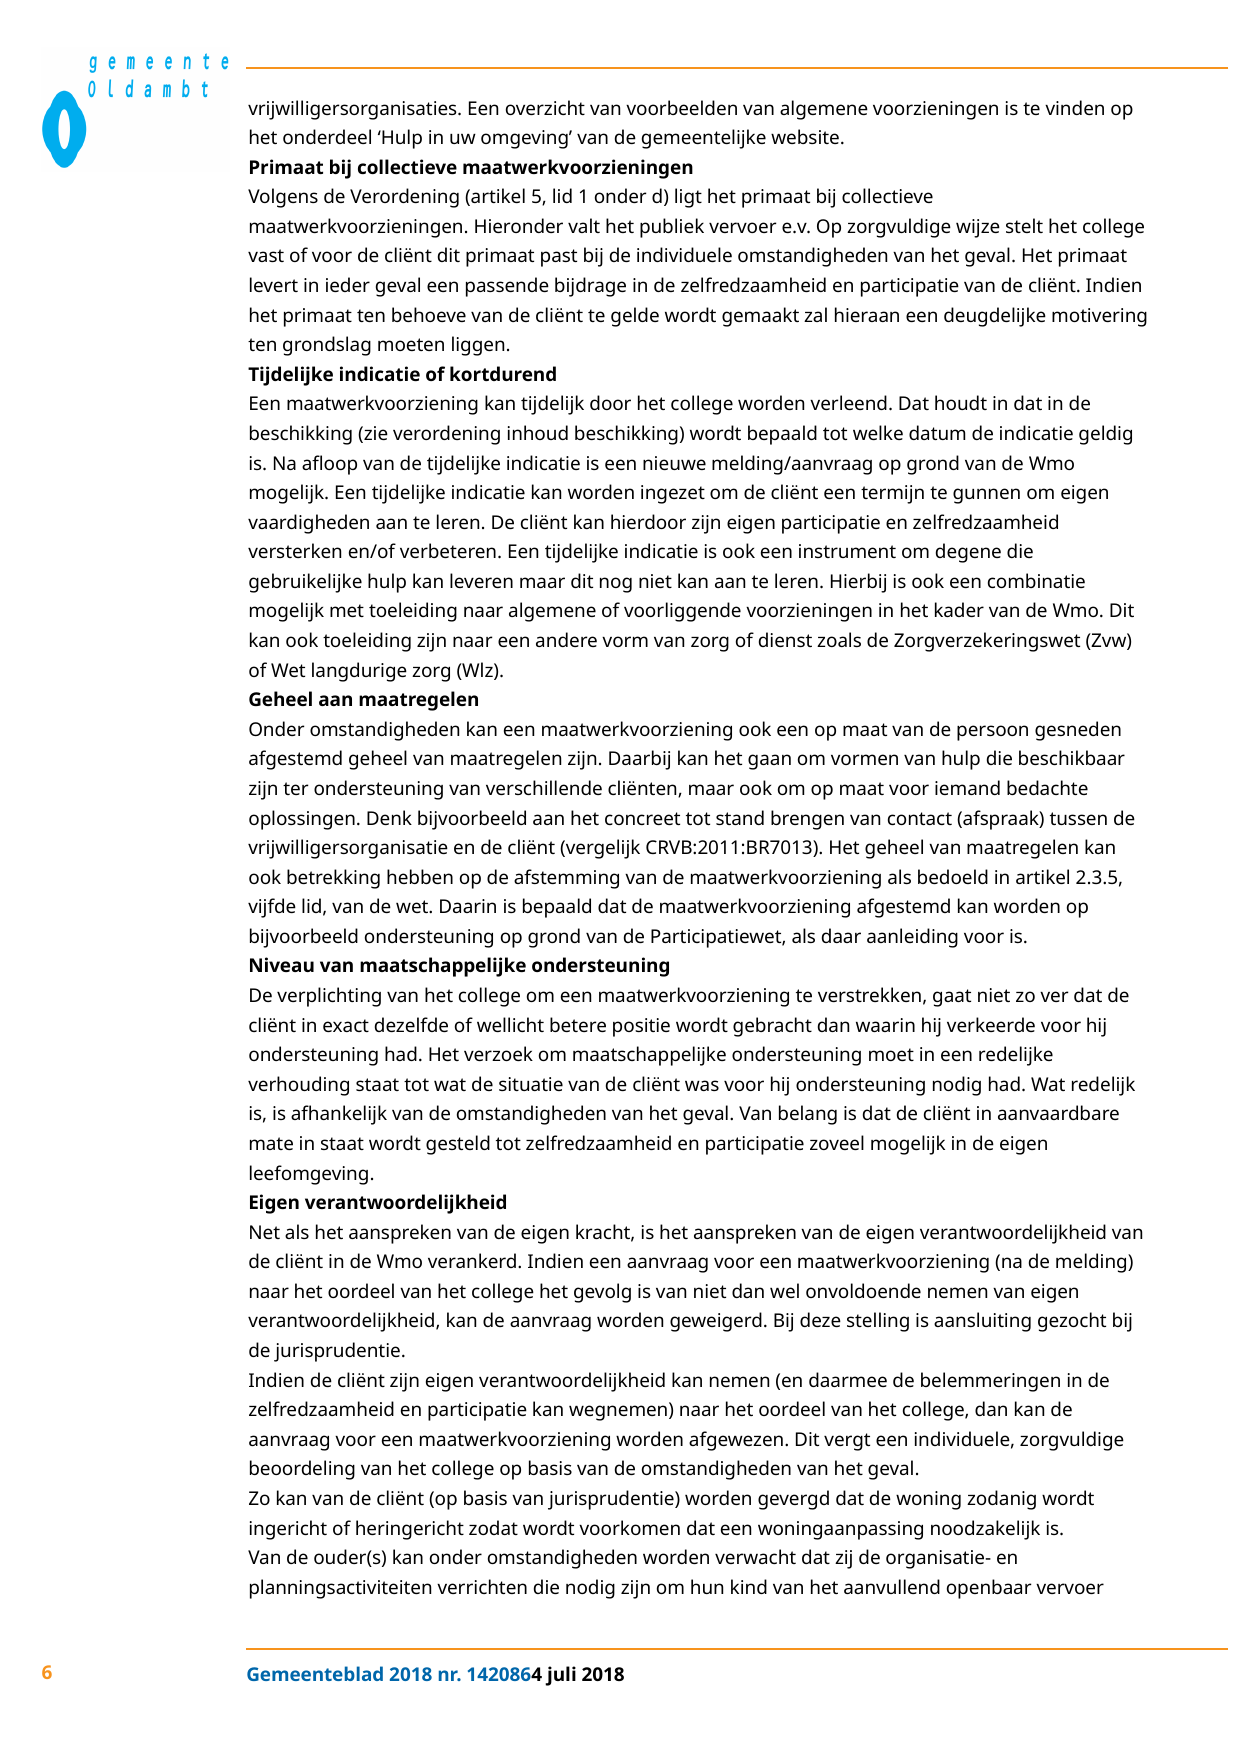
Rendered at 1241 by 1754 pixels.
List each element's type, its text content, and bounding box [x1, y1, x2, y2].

text De verplichting van het college om een maatwerkvoorziening te verstrekken, gaat niet zo ver dat de cliënt in exact dezelfde of wellicht betere positie wordt gebracht dan waarin hij verkeerde voor hij ondersteuning had. Het verzoek om maatschappelijke ondersteuning moet in een redelijke verhouding staat tot wat de situatie van de cliënt was voor hij ondersteuning nodig had. Wat redelijk is, is afhankelijk van de omstandigheden van het geval. Van belang is dat de cliënt in aanvaardbare mate in staat wordt gesteld tot zelfredzaamheid en participatie zoveel mogelijk in de eigen leefomgeving. [248, 982, 1152, 1186]
text Een maatwerkvoorziening kan tijdelijk door het college worden verleend. Dat houdt in dat in de beschikking (zie verordening inhoud beschikking) wordt bepaald tot welke datum de indicatie geldig is. Na afloop van de tijdelijke indicatie is een nieuwe melding/aanvraag op grond van de Wmo mogelijk. Een tijdelijke indicatie kan worden ingezet om de cliënt een termijn te gunnen om eigen vaardigheden aan te leren. De cliënt kan hierdoor zijn eigen participatie en zelfredzaamheid versterken en/of verbeteren. Een tijdelijke indicatie is ook een instrument om degene die gebruikelijke hulp kan leveren maar dit nog niet kan aan te leren. Hierbij is ook een combinatie mogelijk met toeleiding naar algemene of voorliggende voorzieningen in het kader van de Wmo. Dit kan ook toeleiding zijn naar een andere vorm van zorg of dienst zoals de Zorgverzekeringswet (Zvw) of Wet langdurige zorg (Wlz). [248, 391, 1152, 683]
picture [41, 47, 231, 172]
text Tijdelijke indicatie of kortdurend [248, 361, 1152, 387]
text Niveau van maatschappelijke ondersteuning [248, 953, 1152, 978]
text Onder omstandigheden kan een maatwerkvoorziening ook een op maat van de persoon gesneden afgestemd geheel van maatregelen zijn. Daarbij kan het gaan om vormen van hulp die beschikbaar zijn ter ondersteuning van verschillende cliënten, maar ook om op maat voor iemand bedachte oplossingen. Denk bijvoorbeeld aan het concreet tot stand brengen van contact (afspraak) tussen de vrijwilligersorganisatie en de cliënt (vergelijk CRVB:2011:BR7013). Het geheel van maatregelen kan ook betrekking hebben op de afstemming van de maatwerkvoorziening als bedoeld in artikel 2.3.5, vijfde lid, van de wet. Daarin is bepaald dat de maatwerkvoorziening afgestemd kan worden op bijvoorbeeld ondersteuning op grond van de Participatiewet, als daar aanleiding voor is. [248, 716, 1152, 949]
text vrijwilligersorganisaties. Een overzicht van voorbeelden van algemene voorzieningen is te vinden op het onderdeel ‘Hulp in uw omgeving’ van de gemeentelijke website. [248, 95, 1152, 150]
text Primaat bij collectieve maatwerkvoorzieningen [248, 154, 1152, 180]
text Zo kan van de cliënt (op basis van jurisprudentie) worden gevergd dat de woning zodanig wordt ingericht of heringericht zodat wordt voorkomen dat een woningaanpassing noodzakelijk is. [248, 1485, 1152, 1541]
text Van de ouder(s) kan onder omstandigheden worden verwacht dat zij de organisatie- en planningsactiviteiten verrichten die nodig zijn om hun kind van het aanvullend openbaar vervoer [248, 1544, 1152, 1600]
text Indien de cliënt zijn eigen verantwoordelijkheid kan nemen (en daarmee de belemmeringen in de zelfredzaamheid en participatie kan wegnemen) naar het oordeel van het college, dan kan de aanvraag voor een maatwerkvoorziening worden afgewezen. Dit vergt een individuele, zorgvuldige beoordeling van het college op basis van de omstandigheden van het geval. [248, 1367, 1152, 1481]
text Geheel aan maatregelen [248, 686, 1152, 712]
text Eigen verantwoordelijkheid [248, 1189, 1152, 1215]
text Net als het aanspreken van de eigen kracht, is het aanspreken van de eigen verantwoordelijkheid van de cliënt in de Wmo verankerd. Indien een aanvraag voor een maatwerkvoorziening (na de melding) naar het oordeel van het college het gevolg is van niet dan wel onvoldoende nemen van eigen verantwoordelijkheid, kan de aanvraag worden geweigerd. Bij deze stelling is aansluiting gezocht bij de jurisprudentie. [248, 1219, 1152, 1363]
text Volgens de Verordening (artikel 5, lid 1 onder d) ligt het primaat bij collectieve maatwerkvoorzieningen. Hieronder valt het publiek vervoer e.v. Op zorgvuldige wijze stelt het college vast of voor de cliënt dit primaat past bij de individuele omstandigheden van het geval. Het primaat levert in ieder geval een passende bijdrage in de zelfredzaamheid en participatie van de cliënt. Indien het primaat ten behoeve van de cliënt te gelde wordt gemaakt zal hieraan een deugdelijke motivering ten grondslag moeten liggen. [248, 183, 1152, 357]
